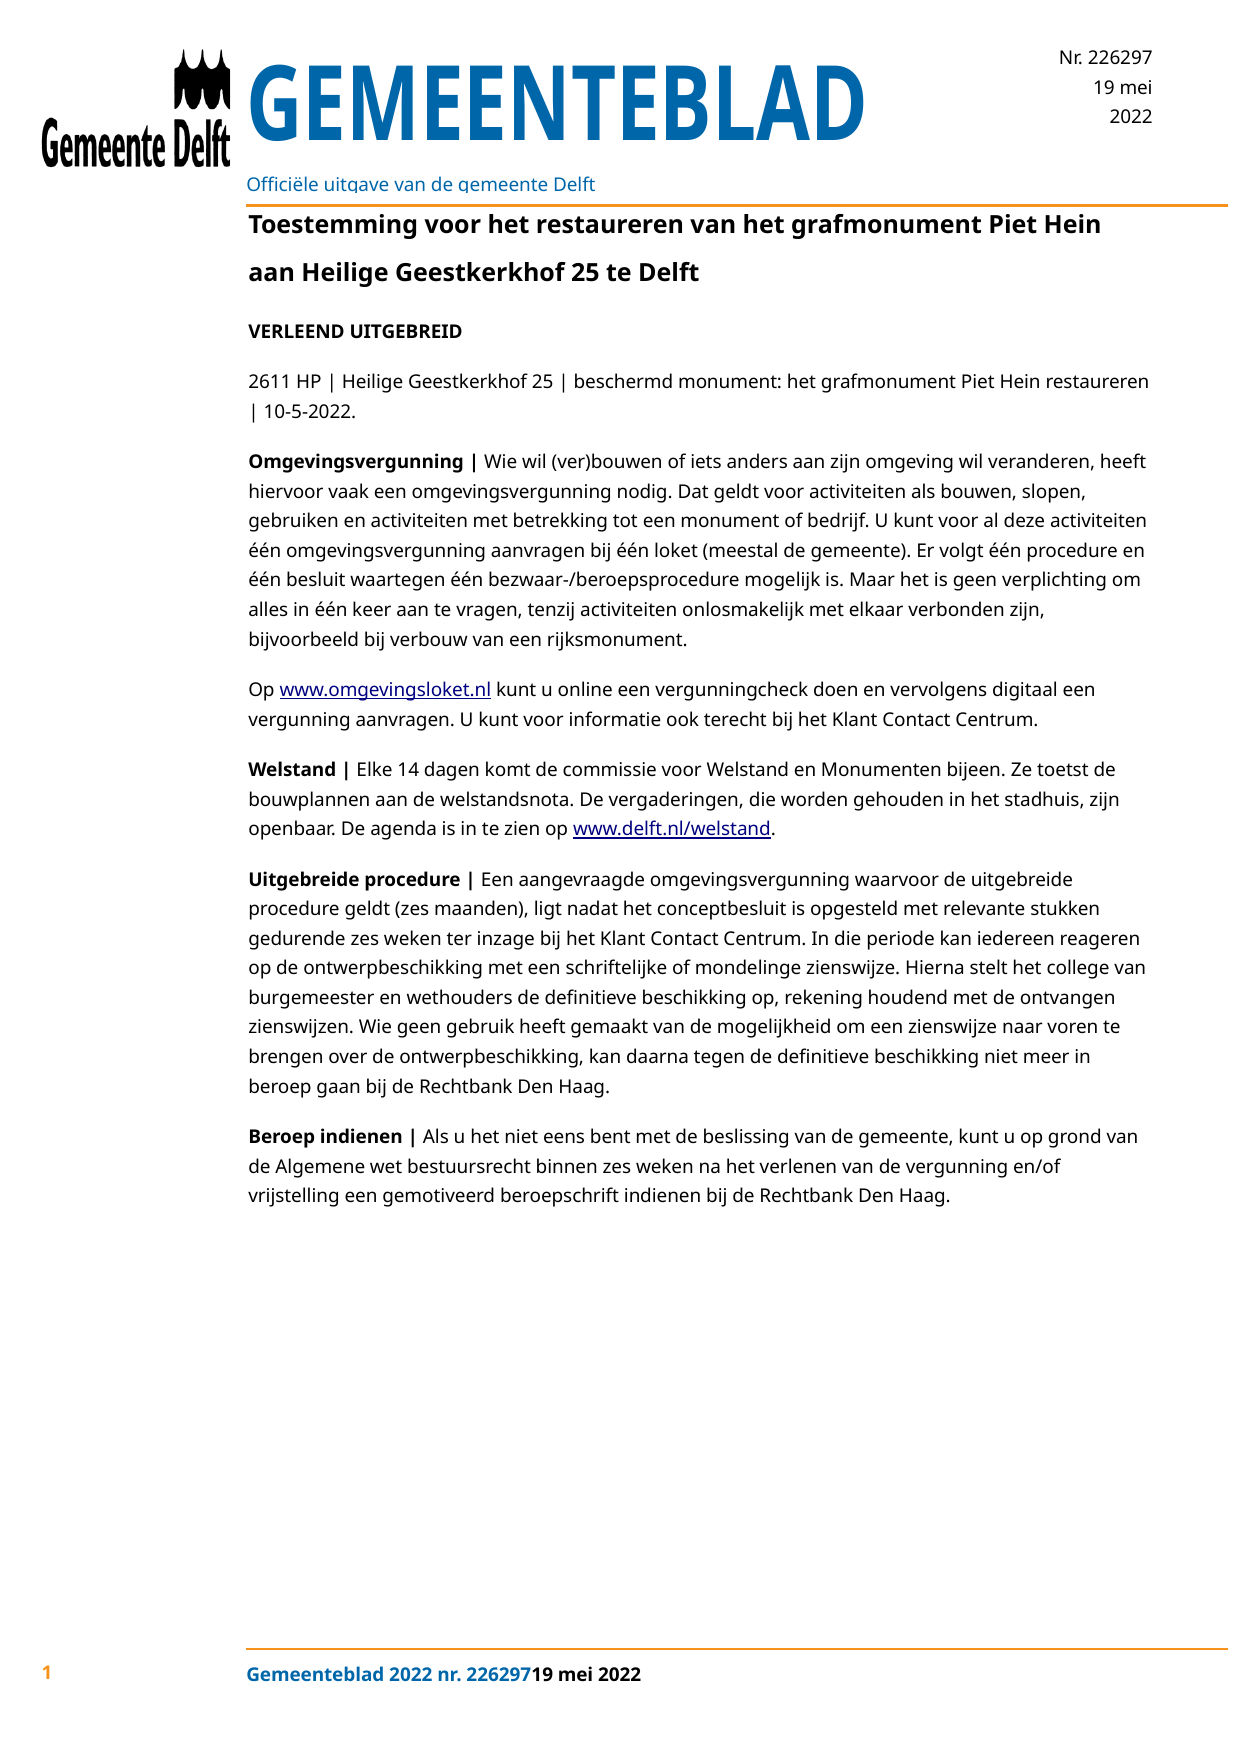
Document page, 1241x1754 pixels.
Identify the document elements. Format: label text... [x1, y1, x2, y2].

picture [41, 47, 231, 172]
text VERLEEND UITGEBREID [248, 318, 1152, 344]
text Toestemming voor het restaureren van het grafmonument Piet Hein aan Heilige Geestkerkhof 25 te Delft [248, 207, 1152, 288]
text Beroep indienen | Als u het niet eens bent met de beslissing van de gemeente, kunt u op grond van de Algemene wet bestuursrecht binnen zes weken na het verlenen van de vergunning en/of vrijstelling een gemotiveerd beroepschrift indienen bij de Rechtbank Den Haag. [248, 1123, 1152, 1208]
text Welstand | Elke 14 dagen komt de commissie voor Welstand en Monumenten bijeen. Ze toetst de bouwplannen aan de welstandsnota. De vergaderingen, die worden gehouden in het stadhuis, zijn openbaar. De agenda is in te zien op www.delft.nl/welstand. [248, 756, 1152, 841]
text 2611 HP | Heilige Geestkerkhof 25 | beschermd monument: het grafmonument Piet Hein restaureren | 10-5-2022. [248, 368, 1152, 424]
text Uitgebreide procedure | Een aangevraagde omgevingsvergunning waarvoor de uitgebreide procedure geldt (zes maanden), ligt nadat het conceptbesluit is opgesteld met relevante stukken gedurende zes weken ter inzage bij het Klant Contact Centrum. In die periode kan iedereen reageren op de ontwerpbeschikking met een schriftelijke of mondelinge zienswijze. Hierna stelt het college van burgemeester en wethouders de definitieve beschikking op, rekening houdend met de ontvangen zienswijzen. Wie geen gebruik heeft gemaakt van de mogelijkheid om een zienswijze naar voren te brengen over de ontwerpbeschikking, kan daarna tegen de definitieve beschikking niet meer in beroep gaan bij de Rechtbank Den Haag. [248, 866, 1152, 1099]
text Omgevingsvergunning | Wie wil (ver)bouwen of iets anders aan zijn omgeving wil veranderen, heeft hiervoor vaak een omgevingsvergunning nodig. Dat geldt voor activiteiten als bouwen, slopen, gebruiken en activiteiten met betrekking tot een monument of bedrijf. U kunt voor al deze activiteiten één omgevingsvergunning aanvragen bij één loket (meestal de gemeente). Er volgt één procedure en één besluit waartegen één bezwaar-/beroepsprocedure mogelijk is. Maar het is geen verplichting om alles in één keer aan te vragen, tenzij activiteiten onlosmakelijk met elkaar verbonden zijn, bijvoorbeeld bij verbouw van een rijksmonument. [248, 448, 1152, 652]
text Op www.omgevingsloket.nl kunt u online een vergunningcheck doen en vervolgens digitaal een vergunning aanvragen. U kunt voor informatie ook terecht bij het Klant Contact Centrum. [248, 676, 1152, 732]
